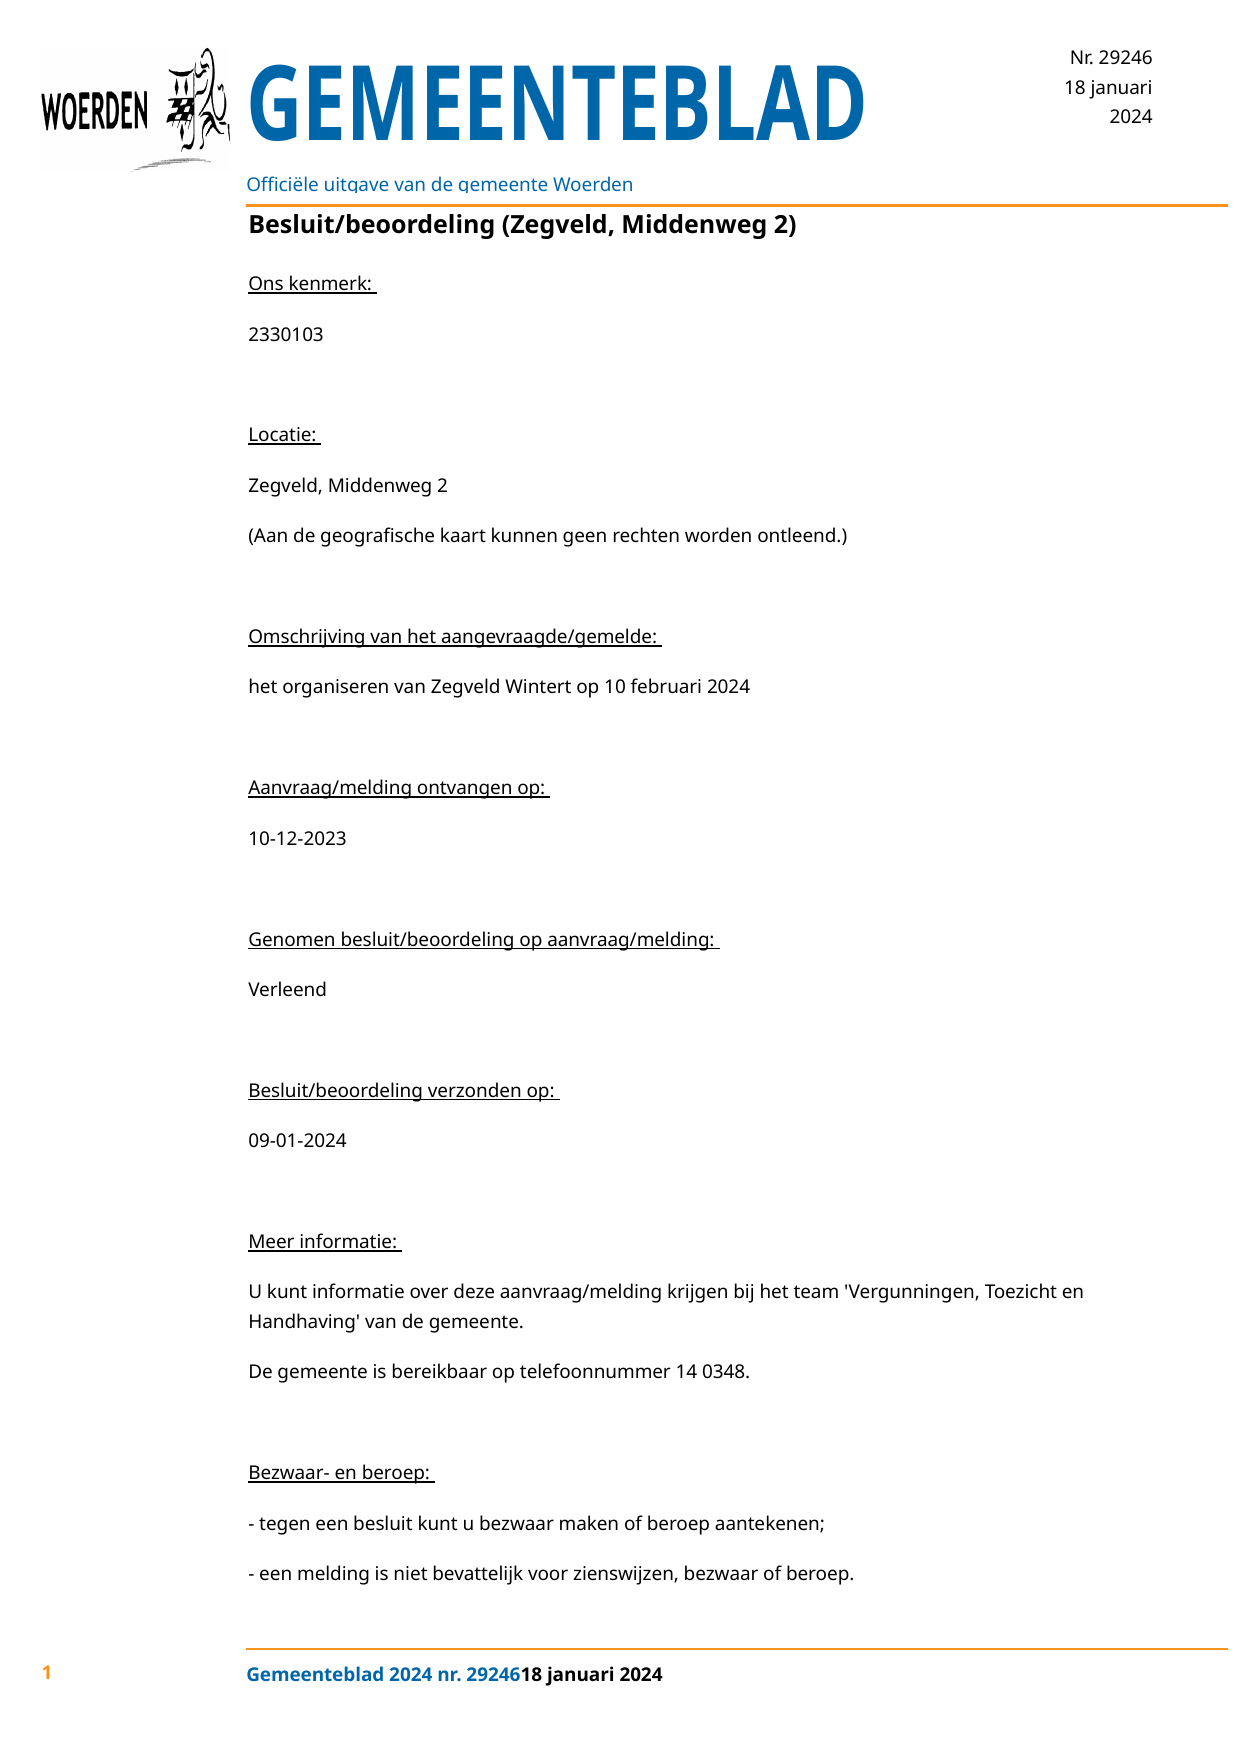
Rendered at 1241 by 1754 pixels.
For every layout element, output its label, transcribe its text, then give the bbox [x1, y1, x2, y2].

text 10-12-2023 [248, 825, 1152, 851]
text Omschrijving van het aangevraagde/gemelde: [248, 623, 1152, 649]
text Bezwaar- en beroep: [248, 1459, 1152, 1485]
text het organiseren van Zegveld Wintert op 10 februari 2024 [248, 674, 1152, 699]
text U kunt informatie over deze aanvraag/melding krijgen bij het team 'Vergunningen, Toezicht en Handhaving' van de gemeente. [248, 1279, 1152, 1334]
text - een melding is niet bevattelijk voor zienswijzen, bezwaar of beroep. [248, 1560, 1152, 1586]
text Genomen besluit/beoordeling op aanvraag/melding: [248, 926, 1152, 951]
text Verleend [248, 976, 1152, 1002]
text Zegveld, Middenweg 2 [248, 472, 1152, 498]
text - tegen een besluit kunt u bezwaar maken of beroep aantekenen; [248, 1510, 1152, 1536]
text Aanvraag/melding ontvangen op: [248, 774, 1152, 800]
text (Aan de geografische kaart kunnen geen rechten worden ontleend.) [248, 522, 1152, 548]
picture [41, 47, 231, 172]
text Besluit/beoordeling verzonden op: [248, 1077, 1152, 1103]
text Locatie: [248, 422, 1152, 447]
text 09-01-2024 [248, 1127, 1152, 1153]
text 2330103 [248, 321, 1152, 346]
text Ons kenmerk: [248, 270, 1152, 296]
text Meer informatie: [248, 1228, 1152, 1254]
text Besluit/beoordeling (Zegveld, Middenweg 2) [248, 207, 1152, 241]
text De gemeente is bereikbaar op telefoonnummer 14 0348. [248, 1359, 1152, 1384]
